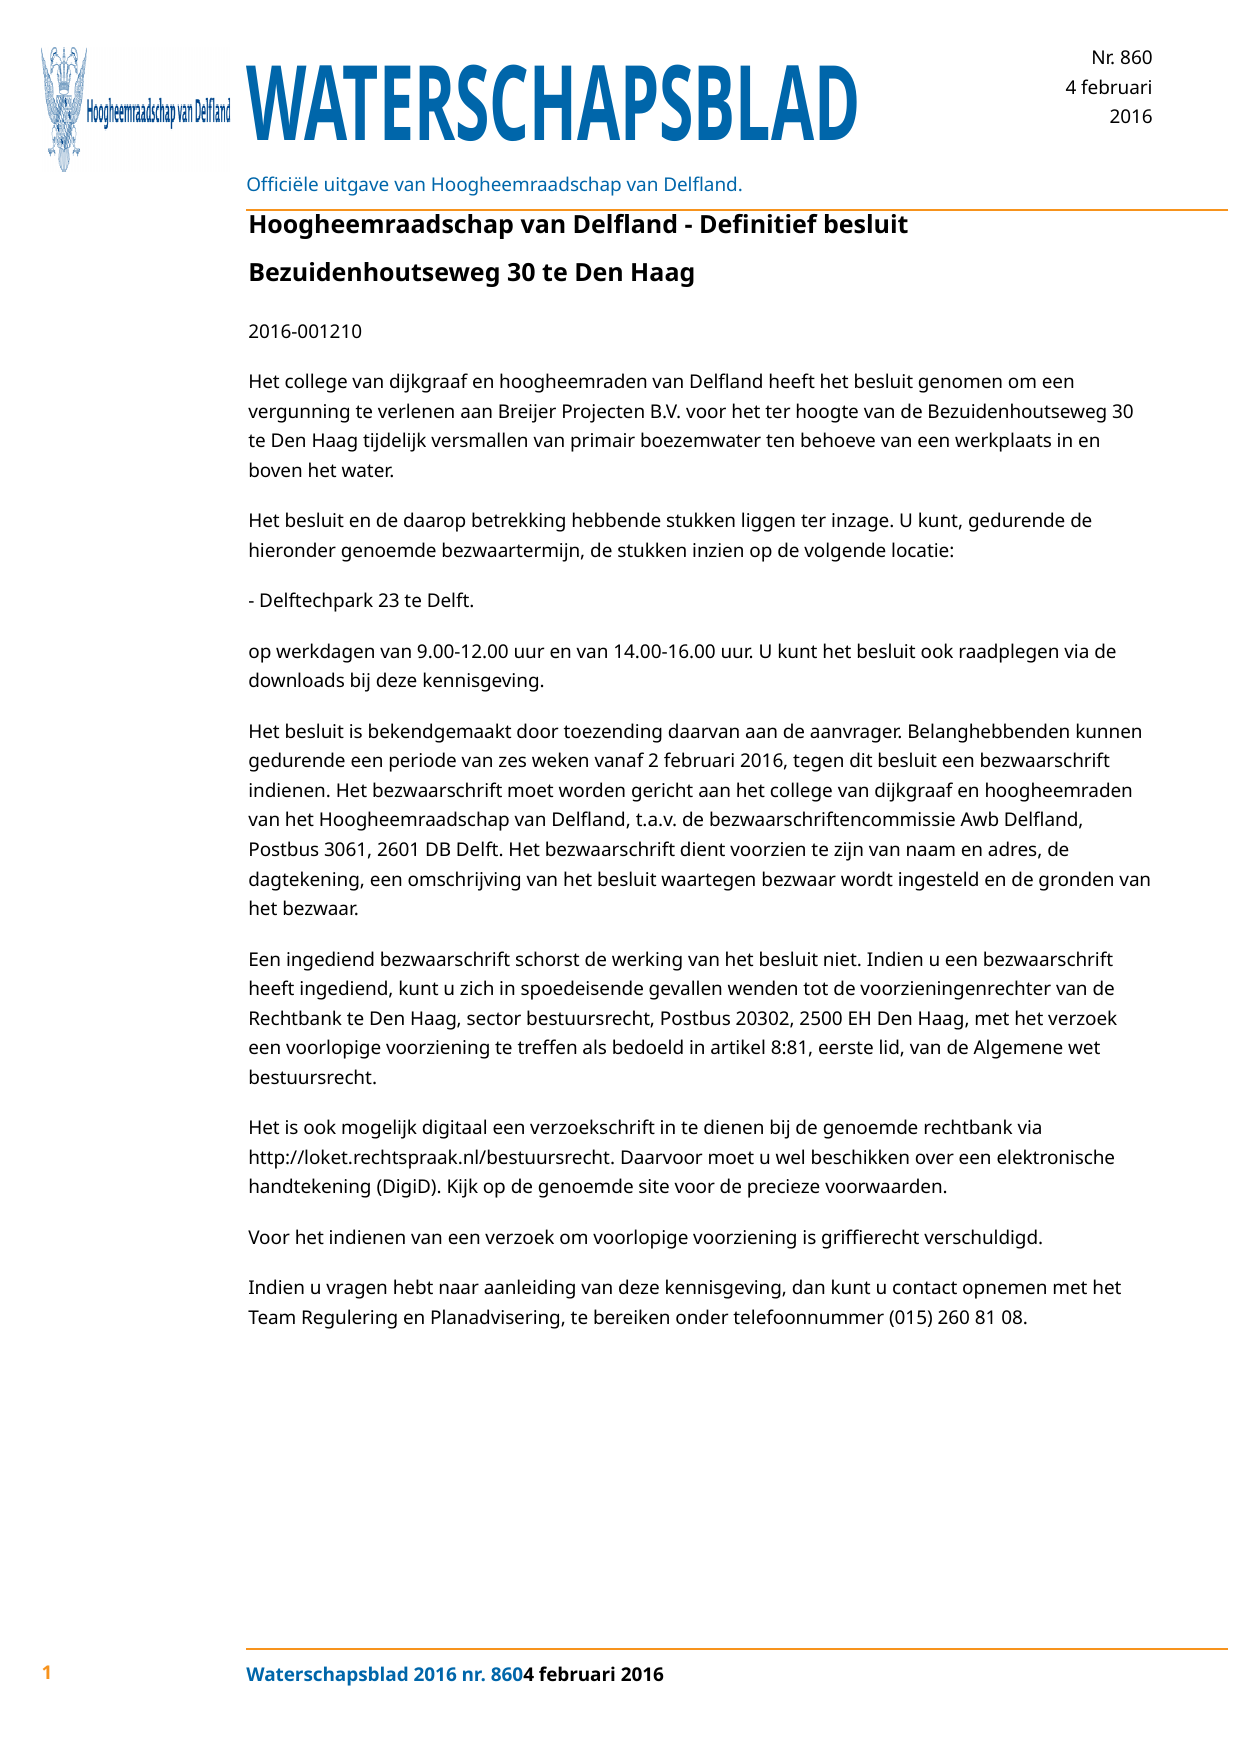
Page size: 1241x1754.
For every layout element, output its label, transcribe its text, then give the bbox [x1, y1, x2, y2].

text op werkdagen van 9.00-12.00 uur en van 14.00-16.00 uur. U kunt het besluit ook raadplegen via de downloads bij deze kennisgeving. [248, 638, 1152, 693]
text - Delftechpark 23 te Delft. [248, 587, 1152, 613]
text Hoogheemraadschap van Delfland - Definitief besluit Bezuidenhoutseweg 30 te Den Haag [248, 211, 1152, 288]
text Het besluit is bekendgemaakt door toezending daarvan aan de aanvrager. Belanghebbenden kunnen gedurende een periode van zes weken vanaf 2 februari 2016, tegen dit besluit een bezwaarschrift indienen. Het bezwaarschrift moet worden gericht aan het college van dijkgraaf en hoogheemraden van het Hoogheemraadschap van Delfland, t.a.v. de bezwaarschriftencommissie Awb Delfland, Postbus 3061, 2601 DB Delft. Het bezwaarschrift dient voorzien te zijn van naam en adres, de dagtekening, een omschrijving van het besluit waartegen bezwaar wordt ingesteld en de gronden van het bezwaar. [248, 718, 1152, 921]
text Een ingediend bezwaarschrift schorst de werking van het besluit niet. Indien u een bezwaarschrift heeft ingediend, kunt u zich in spoedeisende gevallen wenden tot de voorzieningenrechter van de Rechtbank te Den Haag, sector bestuursrecht, Postbus 20302, 2500 EH Den Haag, met het verzoek een voorlopige voorziening te treffen als bedoeld in artikel 8:81, eerste lid, van de Algemene wet bestuursrecht. [248, 946, 1152, 1090]
text Voor het indienen van een verzoek om voorlopige voorziening is griffierecht verschuldigd. [248, 1224, 1152, 1250]
text Het college van dijkgraaf en hoogheemraden van Delfland heeft het besluit genomen om een vergunning te verlenen aan Breijer Projecten B.V. voor het ter hoogte van de Bezuidenhoutseweg 30 te Den Haag tijdelijk versmallen van primair boezemwater ten behoeve van een werkplaats in en boven het water. [248, 368, 1152, 483]
text Indien u vragen hebt naar aanleiding van deze kennisgeving, dan kunt u contact opnemen met het Team Regulering en Planadvisering, te bereiken onder telefoonnummer (015) 260 81 08. [248, 1274, 1152, 1330]
text 2016-001210 [248, 318, 1152, 344]
picture [41, 47, 231, 172]
text Het is ook mogelijk digitaal een verzoekschrift in te dienen bij de genoemde rechtbank via http://loket.rechtspraak.nl/bestuursrecht. Daarvoor moet u wel beschikken over een elektronische handtekening (DigiD). Kijk op de genoemde site voor de precieze voorwaarden. [248, 1114, 1152, 1199]
text Het besluit en de daarop betrekking hebbende stukken liggen ter inzage. U kunt, gedurende de hieronder genoemde bezwaartermijn, de stukken inzien op de volgende locatie: [248, 507, 1152, 563]
